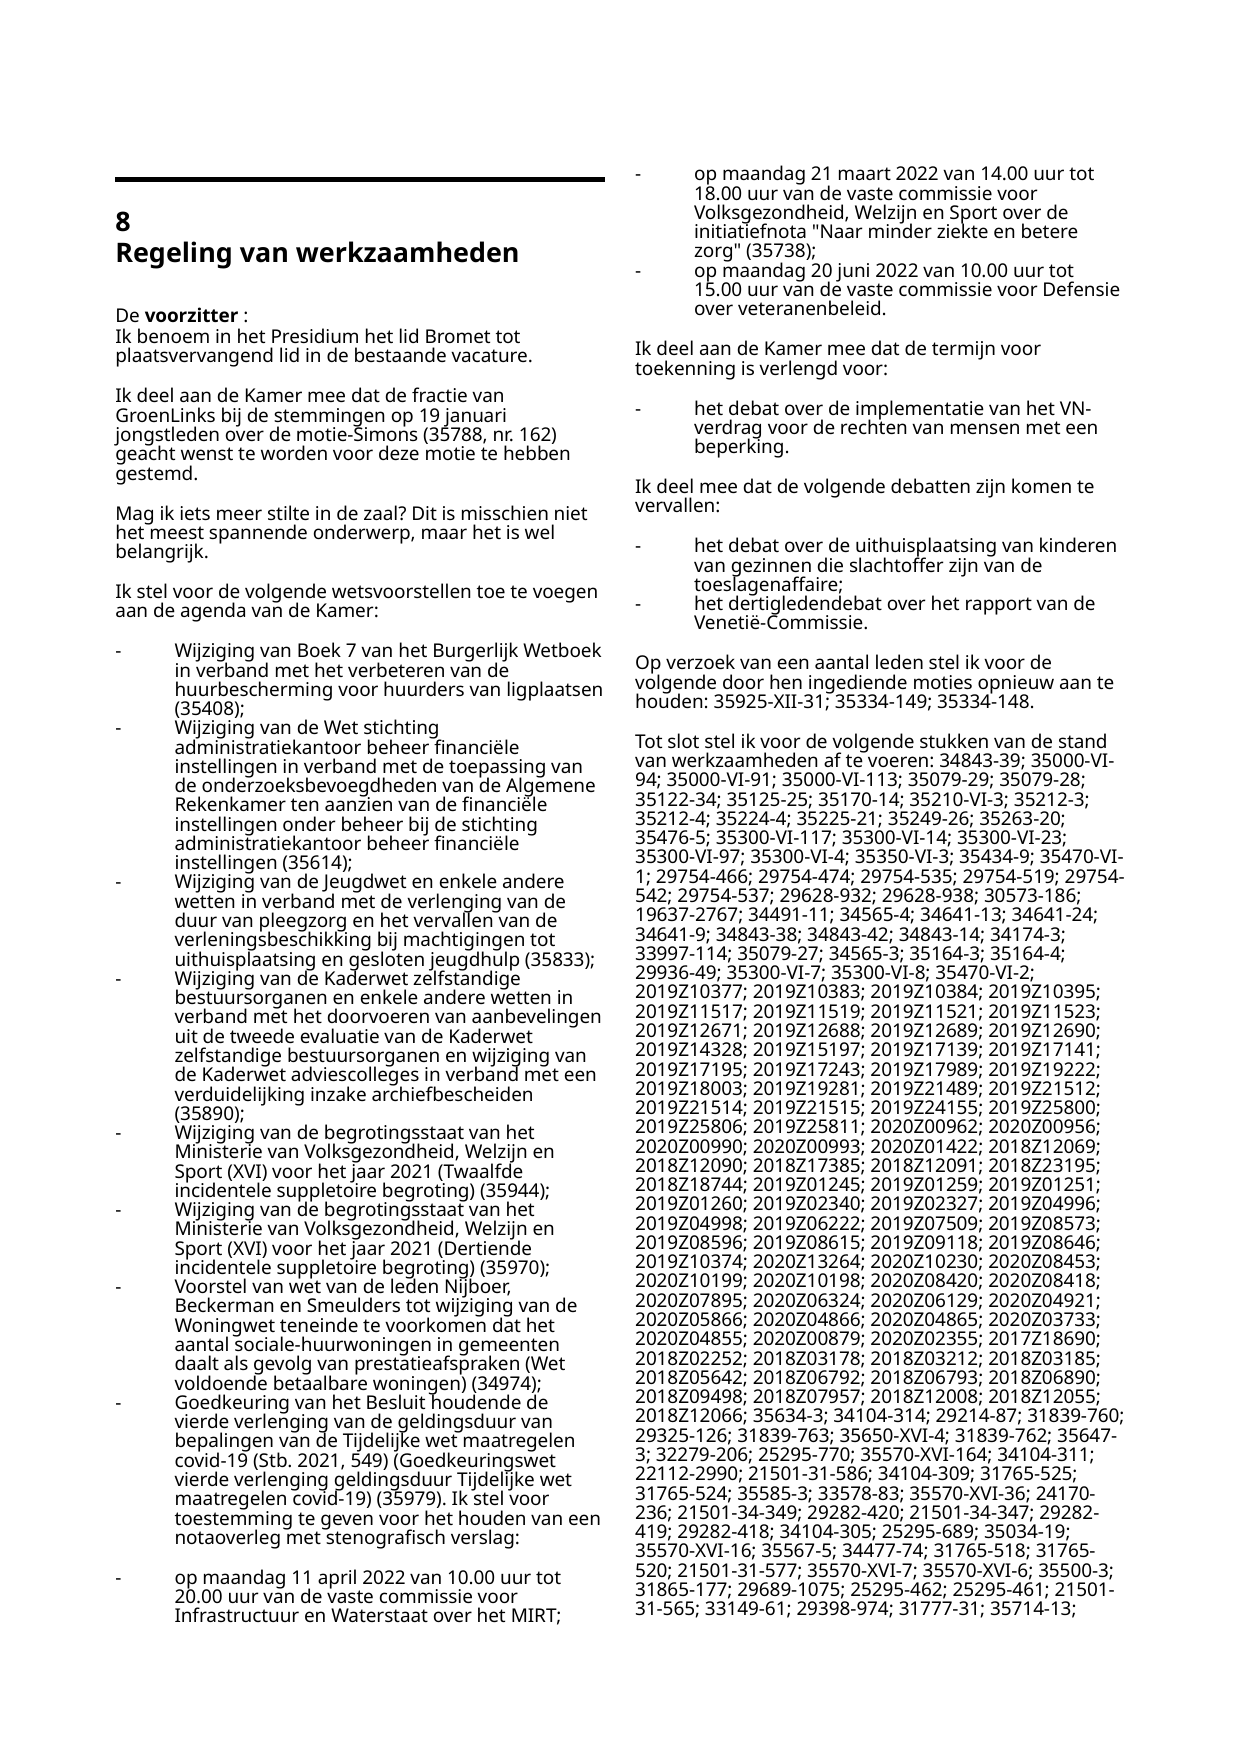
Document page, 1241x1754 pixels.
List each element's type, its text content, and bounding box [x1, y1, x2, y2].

text Ik deel aan de Kamer mee dat de termijn voor toekenning is verlengd voor: [635, 340, 1125, 379]
text Mag ik iets meer stilte in de zaal? Dit is misschien niet het meest spannende onderwerp, maar het is wel belangrijk. [115, 504, 605, 562]
list Wijziging van de Kaderwet zelfstandige bestuursorganen en enkele andere wetten in verband met het doorvoeren van aanbevelingen uit de tweede evaluatie van de Kaderwet zelfstandige bestuursorganen en wijziging van de Kaderwet adviescolleges in verband met een verduidelijking inzake archiefbescheiden (35890); [115, 970, 605, 1124]
list op maandag 20 juni 2022 van 10.00 uur tot 15.00 uur van de vaste commissie voor Defensie over veteranenbeleid. [635, 262, 1125, 319]
text Regeling van werkzaamheden [115, 239, 605, 283]
text Ik deel mee dat de volgende debatten zijn komen te vervallen: [635, 478, 1125, 517]
list Wijziging van de Wet stichting administratiekantoor beheer financiële instellingen in verband met de toepassing van de onderzoeksbevoegdheden van de Algemene Rekenkamer ten aanzien van de financiële instellingen onder beheer bij de stichting administratiekantoor beheer financiële instellingen (35614); [115, 719, 605, 873]
list het debat over de implementatie van het VN-verdrag voor de rechten van mensen met een beperking. [635, 399, 1125, 457]
list het dertigledendebat over het rapport van de Venetië-Commissie. [635, 595, 1125, 634]
text Ik deel aan de Kamer mee dat de fractie van GroenLinks bij de stemmingen op 19 januari jongstleden over de motie-Simons (35788, nr. 162) geacht wenst te worden voor deze motie te hebben gestemd. [115, 387, 605, 484]
text 8 [115, 203, 605, 239]
text De voorzitter : [115, 302, 605, 328]
text Ik stel voor de volgende wetsvoorstellen toe te voegen aan de agenda van de Kamer: [115, 583, 605, 622]
list Wijziging van de Jeugdwet en enkele andere wetten in verband met de verlenging van de duur van pleegzorg en het vervallen van de verleningsbeschikking bij machtigingen tot uithuisplaatsing en gesloten jeugdhulp (35833); [115, 873, 605, 970]
list op maandag 21 maart 2022 van 14.00 uur tot 18.00 uur van de vaste commissie voor Volksgezondheid, Welzijn en Sport over de initiatiefnota "Naar minder ziekte en betere zorg" (35738); [635, 165, 1125, 262]
list het debat over de uithuisplaatsing van kinderen van gezinnen die slachtoffer zijn van de toeslagenaffaire; [635, 537, 1125, 595]
list Wijziging van de begrotingsstaat van het Ministerie van Volksgezondheid, Welzijn en Sport (XVI) voor het jaar 2021 (Twaalfde incidentele suppletoire begroting) (35944); [115, 1124, 605, 1201]
text Tot slot stel ik voor de volgende stukken van de stand van werkzaamheden af te voeren: 34843-39; 35000-VI-94; 35000-VI-91; 35000-VI-113; 35079-29; 35079-28; 35122-34; 35125-25; 35170-14; 35210-VI-3; 35212-3; 35212-4; 35224-4; 35225-21; 35249-26; 35263-20; 35476-5; 35300-VI-117; 35300-VI-14; 35300-VI-23; 35300-VI-97; 35300-VI-4; 35350-VI-3; 35434-9; 35470-VI-1; 29754-466; 29754-474; 29754-535; 29754-519; 29754-542; 29754-537; 29628-932; 29628-938; 30573-186; 19637-2767; 34491-11; 34565-4; 34641-13; 34641-24; 34641-9; 34843-38; 34843-42; 34843-14; 34174-3; 33997-114; 35079-27; 34565-3; 35164-3; 35164-4; 29936-49; 35300-VI-7; 35300-VI-8; 35470-VI-2; 2019Z10377; 2019Z10383; 2019Z10384; 2019Z10395; 2019Z11517; 2019Z11519; 2019Z11521; 2019Z11523; 2019Z12671; 2019Z12688; 2019Z12689; 2019Z12690; 2019Z14328; 2019Z15197; 2019Z17139; 2019Z17141; 2019Z17195; 2019Z17243; 2019Z17989; 2019Z19222; 2019Z18003; 2019Z19281; 2019Z21489; 2019Z21512; 2019Z21514; 2019Z21515; 2019Z24155; 2019Z25800; 2019Z25806; 2019Z25811; 2020Z00962; 2020Z00956; 2020Z00990; 2020Z00993; 2020Z01422; 2018Z12069; 2018Z12090; 2018Z17385; 2018Z12091; 2018Z23195; 2018Z18744; 2019Z01245; 2019Z01259; 2019Z01251; 2019Z01260; 2019Z02340; 2019Z02327; 2019Z04996; 2019Z04998; 2019Z06222; 2019Z07509; 2019Z08573; 2019Z08596; 2019Z08615; 2019Z09118; 2019Z08646; 2019Z10374; 2020Z13264; 2020Z10230; 2020Z08453; 2020Z10199; 2020Z10198; 2020Z08420; 2020Z08418; 2020Z07895; 2020Z06324; 2020Z06129; 2020Z04921; 2020Z05866; 2020Z04866; 2020Z04865; 2020Z03733; 2020Z04855; 2020Z00879; 2020Z02355; 2017Z18690; 2018Z02252; 2018Z03178; 2018Z03212; 2018Z03185; 2018Z05642; 2018Z06792; 2018Z06793; 2018Z06890; 2018Z09498; 2018Z07957; 2018Z12008; 2018Z12055; 2018Z12066; 35634-3; 34104-314; 29214-87; 31839-760; 29325-126; 31839-763; 35650-XVI-4; 31839-762; 35647-3; 32279-206; 25295-770; 35570-XVI-164; 34104-311; 22112-2990; 21501-31-586; 34104-309; 31765-525; 31765-524; 35585-3; 33578-83; 35570-XVI-36; 24170-236; 21501-34-349; 29282-420; 21501-34-347; 29282-419; 29282-418; 34104-305; 25295-689; 35034-19; 35570-XVI-16; 35567-5; 34477-74; 31765-518; 31765-520; 21501-31-577; 35570-XVI-7; 35570-XVI-6; 35500-3; 31865-177; 29689-1075; 25295-462; 25295-461; 21501-31-565; 33149-61; 29398-974; 31777-31; 35714-13; [635, 733, 1125, 1619]
list Voorstel van wet van de leden Nijboer, Beckerman en Smeulders tot wijziging van de Woningwet teneinde te voorkomen dat het aantal sociale-huurwoningen in gemeenten daalt als gevolg van prestatieafspraken (Wet voldoende betaalbare woningen) (34974); [115, 1278, 605, 1394]
text Op verzoek van een aantal leden stel ik voor de volgende door hen ingediende moties opnieuw aan te houden: 35925-XII-31; 35334-149; 35334-148. [635, 654, 1125, 712]
list Wijziging van de begrotingsstaat van het Ministerie van Volksgezondheid, Welzijn en Sport (XVI) voor het jaar 2021 (Dertiende incidentele suppletoire begroting) (35970); [115, 1201, 605, 1278]
text Ik benoem in het Presidium het lid Bromet tot plaatsvervangend lid in de bestaande vacature. [115, 328, 605, 367]
list Wijziging van Boek 7 van het Burgerlijk Wetboek in verband met het verbeteren van de huurbescherming voor huurders van ligplaatsen (35408); [115, 642, 605, 719]
list op maandag 11 april 2022 van 10.00 uur tot 20.00 uur van de vaste commissie voor Infrastructuur en Waterstaat over het MIRT; [115, 1569, 605, 1627]
list Goedkeuring van het Besluit houdende de vierde verlenging van de geldingsduur van bepalingen van de Tijdelijke wet maatregelen covid-19 (Stb. 2021, 549) (Goedkeuringswet vierde verlenging geldingsduur Tijdelijke wet maatregelen covid-19) (35979). Ik stel voor toestemming te geven voor het houden van een notaoverleg met stenografisch verslag: [115, 1394, 605, 1548]
